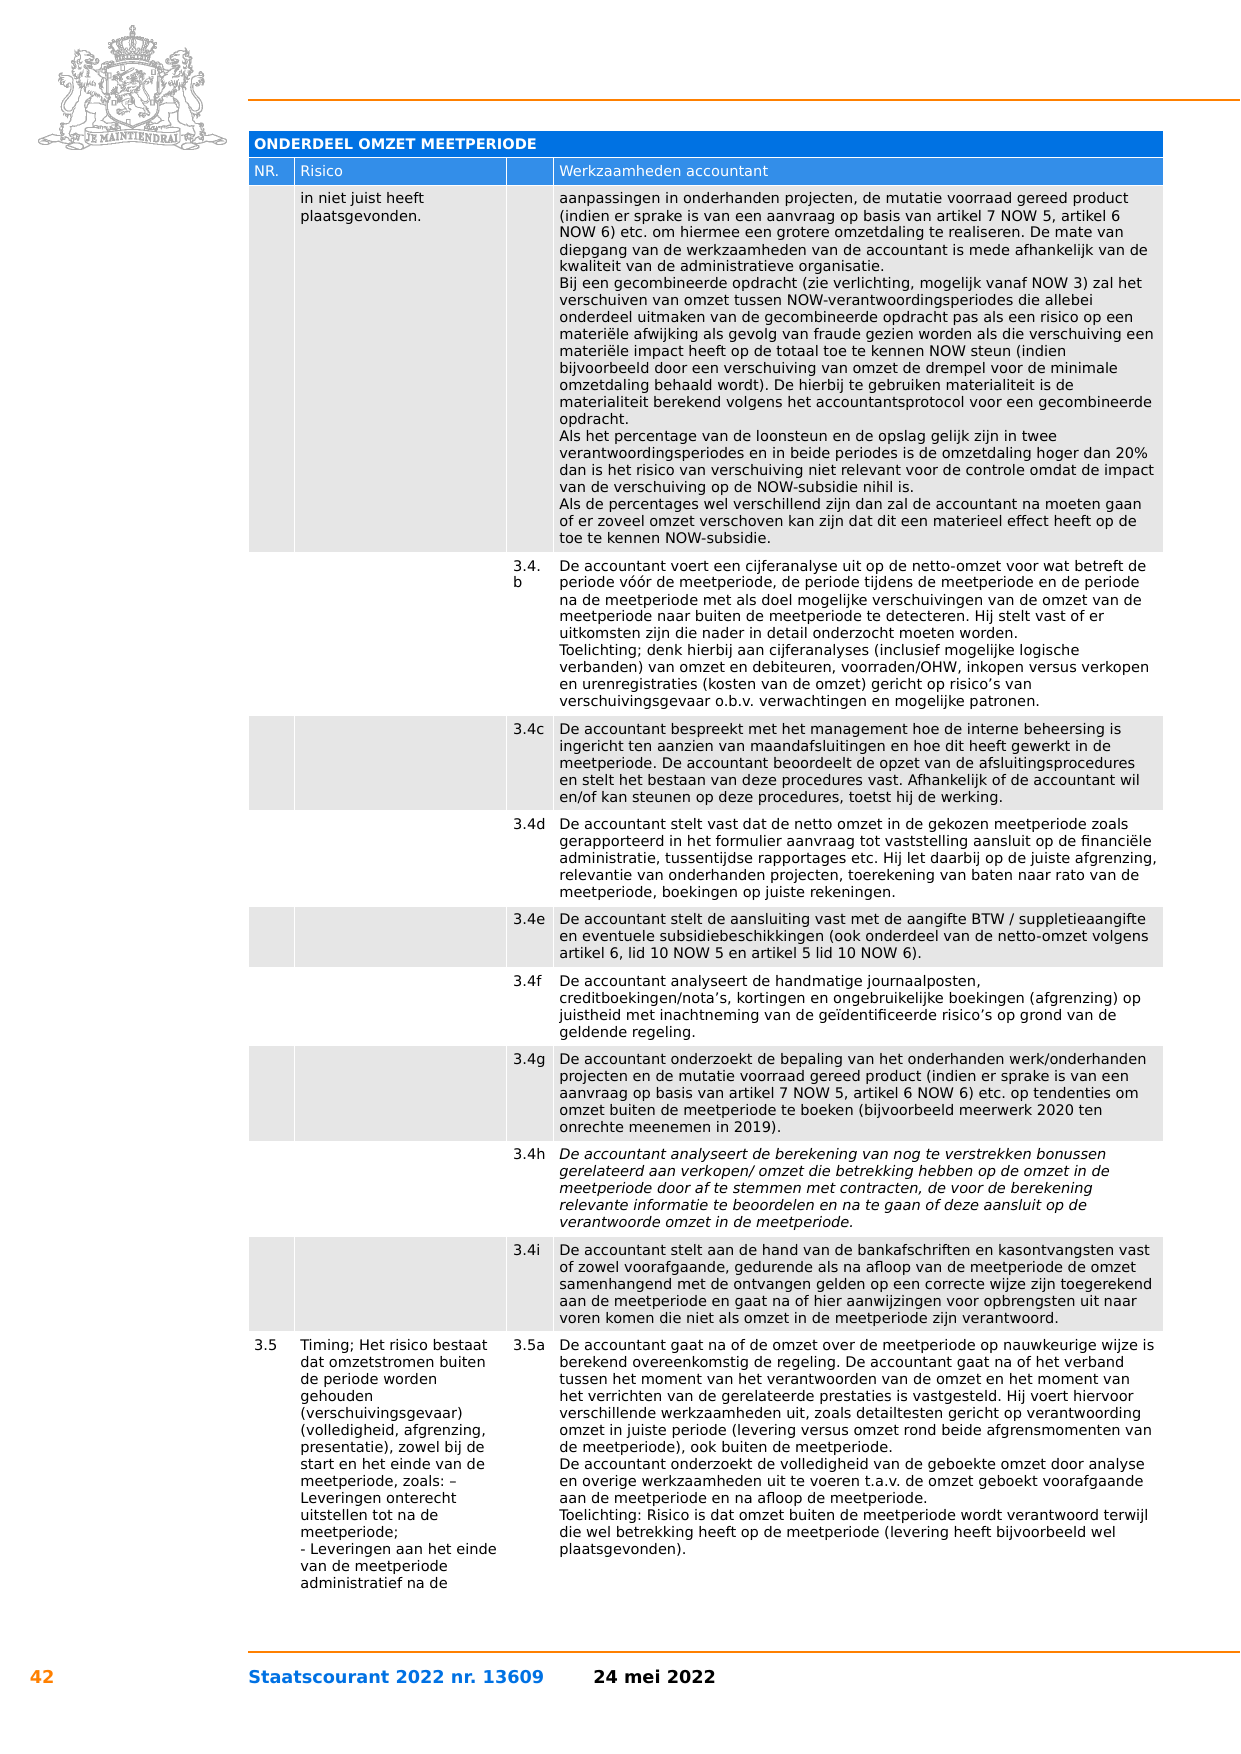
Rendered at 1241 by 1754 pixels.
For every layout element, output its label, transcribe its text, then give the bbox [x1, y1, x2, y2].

table_cell [249, 1046, 294, 1141]
table_header ONDERDEEL OMZET MEETPERIODE [249, 131, 1163, 157]
table_cell 3.4f [507, 968, 553, 1045]
table_cell [295, 553, 506, 715]
table_cell in niet juist heeft plaatsgevonden. [295, 186, 506, 552]
table_cell De accountant stelt de aansluiting vast met de aangifte BTW / suppletieaangifte en eventuele subsidiebeschikkingen (ook onderdeel van de netto-omzet volgens artikel 6, lid 10 NOW 5 en artikel 5 lid 10 NOW 6). [554, 907, 1163, 967]
table_cell [249, 1237, 294, 1331]
table_cell [295, 1046, 506, 1141]
picture [38, 25, 227, 150]
table_cell 3.4i [507, 1237, 553, 1331]
table_cell 3.4h [507, 1142, 553, 1236]
table_cell 3.5a [507, 1332, 553, 1596]
table_cell [249, 811, 294, 906]
table_cell De accountant voert een cijferanalyse uit op de netto-omzet voor wat betreft de periode vóór de meetperiode, de periode tijdens de meetperiode en de periode na de meetperiode met als doel mogelijke verschuivingen van de omzet van de meetperiode naar buiten de meetperiode te detecteren. Hij stelt vast of er uitkomsten zijn die nader in detail onderzocht moeten worden. Toelichting; denk hierbij aan cijferanalyses (inclusief mogelijke logische verbanden) van omzet en debiteuren, voorraden/OHW, inkopen versus verkopen en urenregistraties (kosten van de omzet) gericht op risico’s van verschuivingsgevaar o.b.v. verwachtingen en mogelijke patronen. [554, 553, 1163, 715]
table_cell De accountant stelt vast dat de netto omzet in de gekozen meetperiode zoals gerapporteerd in het formulier aanvraag tot vaststelling aansluit op de financiële administratie, tussentijdse rapportages etc. Hij let daarbij op de juiste afgrenzing, relevantie van onderhanden projecten, toerekening van baten naar rato van de meetperiode, boekingen op juiste rekeningen. [554, 811, 1163, 906]
table_cell 3.4.b [507, 553, 553, 715]
table_cell Werkzaamheden accountant [554, 158, 1163, 185]
table_cell [249, 968, 294, 1045]
table_cell [295, 716, 506, 810]
table_cell De accountant bespreekt met het management hoe de interne beheersing is ingericht ten aanzien van maandafsluitingen en hoe dit heeft gewerkt in de meetperiode. De accountant beoordeelt de opzet van de afsluitingsprocedures en stelt het bestaan van deze procedures vast. Afhankelijk of de accountant wil en/of kan steunen op deze procedures, toetst hij de werking. [554, 716, 1163, 810]
table_cell De accountant onderzoekt de bepaling van het onderhanden werk/onderhanden projecten en de mutatie voorraad gereed product (indien er sprake is van een aanvraag op basis van artikel 7 NOW 5, artikel 6 NOW 6) etc. op tendenties om omzet buiten de meetperiode te boeken (bijvoorbeeld meerwerk 2020 ten onrechte meenemen in 2019). [554, 1046, 1163, 1141]
table_cell De accountant analyseert de handmatige journaalposten, creditboekingen/nota’s, kortingen en ongebruikelijke boekingen (afgrenzing) op juistheid met inachtneming van de geïdentificeerde risico’s op grond van de geldende regeling. [554, 968, 1163, 1045]
table_cell De accountant analyseert de berekening van nog te verstrekken bonussen gerelateerd aan verkopen/ omzet die betrekking hebben op de omzet in de meetperiode door af te stemmen met contracten, de voor de berekening relevante informatie te beoordelen en na te gaan of deze aansluit op de verantwoorde omzet in de meetperiode. [554, 1142, 1163, 1236]
table_cell 3.4d [507, 811, 553, 906]
table_cell [507, 158, 553, 185]
table_cell [295, 1237, 506, 1331]
table_cell 3.4c [507, 716, 553, 810]
table_cell 3.4g [507, 1046, 553, 1141]
table_cell [295, 907, 506, 967]
table_cell [295, 811, 506, 906]
table_cell [507, 186, 553, 552]
table_cell De accountant stelt aan de hand van de bankafschriften en kasontvangsten vast of zowel voorafgaande, gedurende als na afloop van de meetperiode de omzet samenhangend met de ontvangen gelden op een correcte wijze zijn toegerekend aan de meetperiode en gaat na of hier aanwijzingen voor opbrengsten uit naar voren komen die niet als omzet in de meetperiode zijn verantwoord. [554, 1237, 1163, 1331]
table_cell Risico [295, 158, 506, 185]
table_cell NR. [249, 158, 294, 185]
table_cell 3.5 [249, 1332, 294, 1596]
table_cell Timing; Het risico bestaat dat omzetstromen buiten de periode worden gehouden (verschuivingsgevaar) (volledigheid, afgrenzing, presentatie), zowel bij de start en het einde van de meetperiode, zoals: – Leveringen onterecht uitstellen tot na de meetperiode; - Leveringen aan het einde van de meetperiode administratief na de [295, 1332, 506, 1596]
table_cell [249, 1142, 294, 1236]
table_cell [249, 716, 294, 810]
table_cell 3.4e [507, 907, 553, 967]
table_cell [295, 968, 506, 1045]
table_cell [249, 907, 294, 967]
table_cell De accountant gaat na of de omzet over de meetperiode op nauwkeurige wijze is berekend overeenkomstig de regeling. De accountant gaat na of het verband tussen het moment van het verantwoorden van de omzet en het moment van het verrichten van de gerelateerde prestaties is vastgesteld. Hij voert hiervoor verschillende werkzaamheden uit, zoals detailtesten gericht op verantwoording omzet in juiste periode (levering versus omzet rond beide afgrensmomenten van de meetperiode), ook buiten de meetperiode. De accountant onderzoekt de volledigheid van de geboekte omzet door analyse en overige werkzaamheden uit te voeren t.a.v. de omzet geboekt voorafgaande aan de meetperiode en na afloop de meetperiode. Toelichting: Risico is dat omzet buiten de meetperiode wordt verantwoord terwijl die wel betrekking heeft op de meetperiode (levering heeft bijvoorbeeld wel plaatsgevonden). [554, 1332, 1163, 1596]
table_cell aanpassingen in onderhanden projecten, de mutatie voorraad gereed product (indien er sprake is van een aanvraag op basis van artikel 7 NOW 5, artikel 6 NOW 6) etc. om hiermee een grotere omzetdaling te realiseren. De mate van diepgang van de werkzaamheden van de accountant is mede afhankelijk van de kwaliteit van de administratieve organisatie. Bij een gecombineerde opdracht (zie verlichting, mogelijk vanaf NOW 3) zal het verschuiven van omzet tussen NOW-verantwoordingsperiodes die allebei onderdeel uitmaken van de gecombineerde opdracht pas als een risico op een materiële afwijking als gevolg van fraude gezien worden als die verschuiving een materiële impact heeft op de totaal toe te kennen NOW steun (indien bijvoorbeeld door een verschuiving van omzet de drempel voor de minimale omzetdaling behaald wordt). De hierbij te gebruiken materialiteit is de materialiteit berekend volgens het accountantsprotocol voor een gecombineerde opdracht. Als het percentage van de loonsteun en de opslag gelijk zijn in twee verantwoordingsperiodes en in beide periodes is de omzetdaling hoger dan 20% dan is het risico van verschuiving niet relevant voor de controle omdat de impact van de verschuiving op de NOW-subsidie nihil is. Als de percentages wel verschillend zijn dan zal de accountant na moeten gaan of er zoveel omzet verschoven kan zijn dat dit een materieel effect heeft op de toe te kennen NOW-subsidie. [554, 186, 1163, 552]
table_cell [249, 553, 294, 715]
table_cell [295, 1142, 506, 1236]
table_cell [249, 186, 294, 552]
